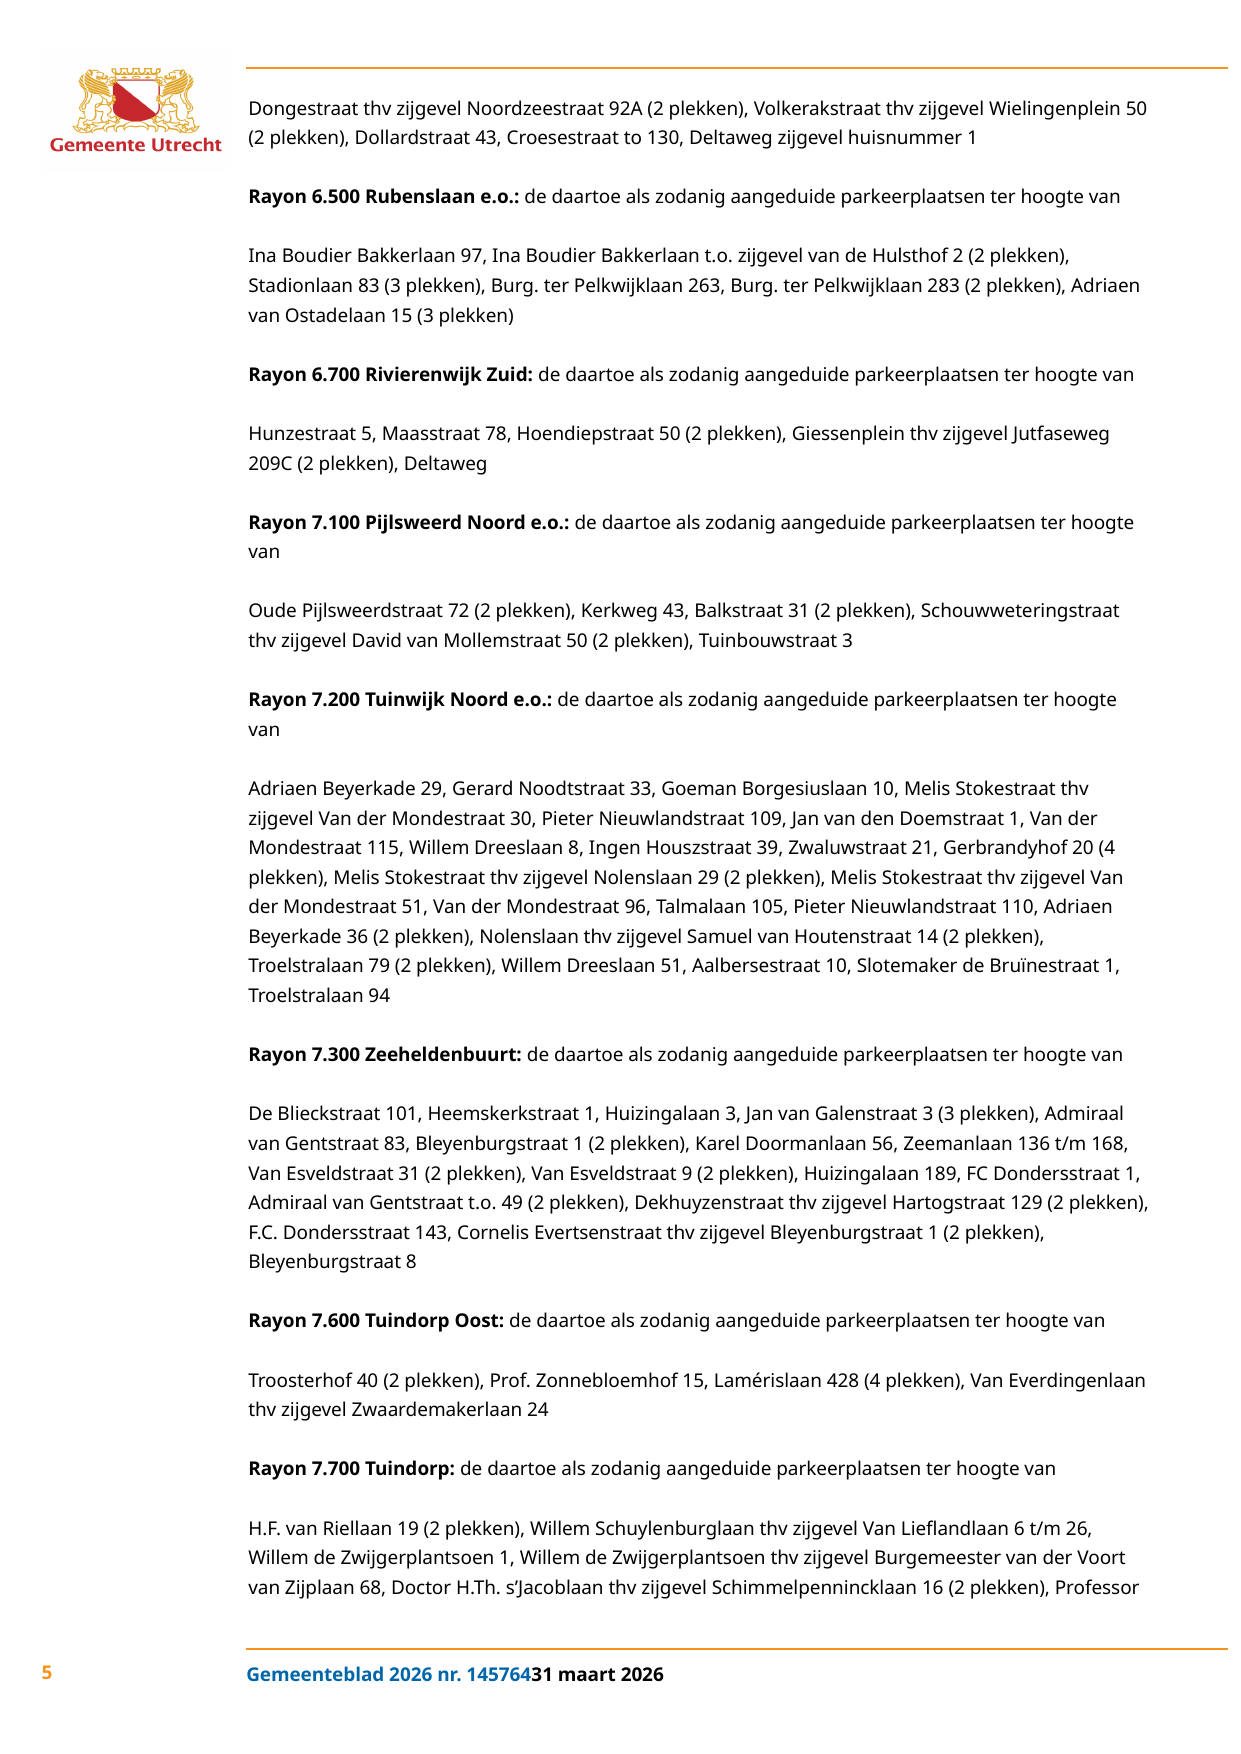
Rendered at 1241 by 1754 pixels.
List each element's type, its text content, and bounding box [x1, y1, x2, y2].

text Rayon 7.600 Tuindorp Oost: de daartoe als zodanig aangeduide parkeerplaatsen ter hoogte van [248, 1308, 1152, 1333]
text Oude Pijlsweerdstraat 72 (2 plekken), Kerkweg 43, Balkstraat 31 (2 plekken), Schouwweteringstraat thv zijgevel David van Mollemstraat 50 (2 plekken), Tuinbouwstraat 3 [248, 598, 1152, 653]
text Rayon 7.100 Pijlsweerd Noord e.o.: de daartoe als zodanig aangeduide parkeerplaatsen ter hoogte van [248, 509, 1152, 564]
text Troosterhof 40 (2 plekken), Prof. Zonnebloemhof 15, Lamérislaan 428 (4 plekken), Van Everdingenlaan thv zijgevel Zwaardemakerlaan 24 [248, 1367, 1152, 1422]
text Rayon 7.700 Tuindorp: de daartoe als zodanig aangeduide parkeerplaatsen ter hoogte van [248, 1456, 1152, 1481]
text Dongestraat thv zijgevel Noordzeestraat 92A (2 plekken), Volkerakstraat thv zijgevel Wielingenplein 50 (2 plekken), Dollardstraat 43, Croesestraat to 130, Deltaweg zijgevel huisnummer 1 [248, 95, 1152, 150]
text Rayon 7.300 Zeeheldenbuurt: de daartoe als zodanig aangeduide parkeerplaatsen ter hoogte van [248, 1041, 1152, 1067]
text Rayon 7.200 Tuinwijk Noord e.o.: de daartoe als zodanig aangeduide parkeerplaatsen ter hoogte van [248, 686, 1152, 742]
text Rayon 6.500 Rubenslaan e.o.: de daartoe als zodanig aangeduide parkeerplaatsen ter hoogte van [248, 183, 1152, 209]
text Rayon 6.700 Rivierenwijk Zuid: de daartoe als zodanig aangeduide parkeerplaatsen ter hoogte van [248, 361, 1152, 387]
text Adriaen Beyerkade 29, Gerard Noodtstraat 33, Goeman Borgesiuslaan 10, Melis Stokestraat thv zijgevel Van der Mondestraat 30, Pieter Nieuwlandstraat 109, Jan van den Doemstraat 1, Van der Mondestraat 115, Willem Dreeslaan 8, Ingen Houszstraat 39, Zwaluwstraat 21, Gerbrandyhof 20 (4 plekken), Melis Stokestraat thv zijgevel Nolenslaan 29 (2 plekken), Melis Stokestraat thv zijgevel Van der Mondestraat 51, Van der Mondestraat 96, Talmalaan 105, Pieter Nieuwlandstraat 110, Adriaen Beyerkade 36 (2 plekken), Nolenslaan thv zijgevel Samuel van Houtenstraat 14 (2 plekken), Troelstralaan 79 (2 plekken), Willem Dreeslaan 51, Aalbersestraat 10, Slotemaker de Bruïnestraat 1, Troelstralaan 94 [248, 775, 1152, 1008]
picture [41, 47, 231, 172]
text Ina Boudier Bakkerlaan 97, Ina Boudier Bakkerlaan t.o. zijgevel van de Hulsthof 2 (2 plekken), Stadionlaan 83 (3 plekken), Burg. ter Pelkwijklaan 263, Burg. ter Pelkwijklaan 283 (2 plekken), Adriaen van Ostadelaan 15 (3 plekken) [248, 243, 1152, 328]
text Hunzestraat 5, Maasstraat 78, Hoendiepstraat 50 (2 plekken), Giessenplein thv zijgevel Jutfaseweg 209C (2 plekken), Deltaweg [248, 420, 1152, 476]
text De Blieckstraat 101, Heemskerkstraat 1, Huizingalaan 3, Jan van Galenstraat 3 (3 plekken), Admiraal van Gentstraat 83, Bleyenburgstraat 1 (2 plekken), Karel Doormanlaan 56, Zeemanlaan 136 t/m 168, Van Esveldstraat 31 (2 plekken), Van Esveldstraat 9 (2 plekken), Huizingalaan 189, FC Dondersstraat 1, Admiraal van Gentstraat t.o. 49 (2 plekken), Dekhuyzenstraat thv zijgevel Hartogstraat 129 (2 plekken), F.C. Dondersstraat 143, Cornelis Evertsenstraat thv zijgevel Bleyenburgstraat 1 (2 plekken), Bleyenburgstraat 8 [248, 1101, 1152, 1274]
text H.F. van Riellaan 19 (2 plekken), Willem Schuylenburglaan thv zijgevel Van Lieflandlaan 6 t/m 26, Willem de Zwijgerplantsoen 1, Willem de Zwijgerplantsoen thv zijgevel Burgemeester van der Voort van Zijplaan 68, Doctor H.Th. s’Jacoblaan thv zijgevel Schimmelpennincklaan 16 (2 plekken), Professor [248, 1515, 1152, 1600]
